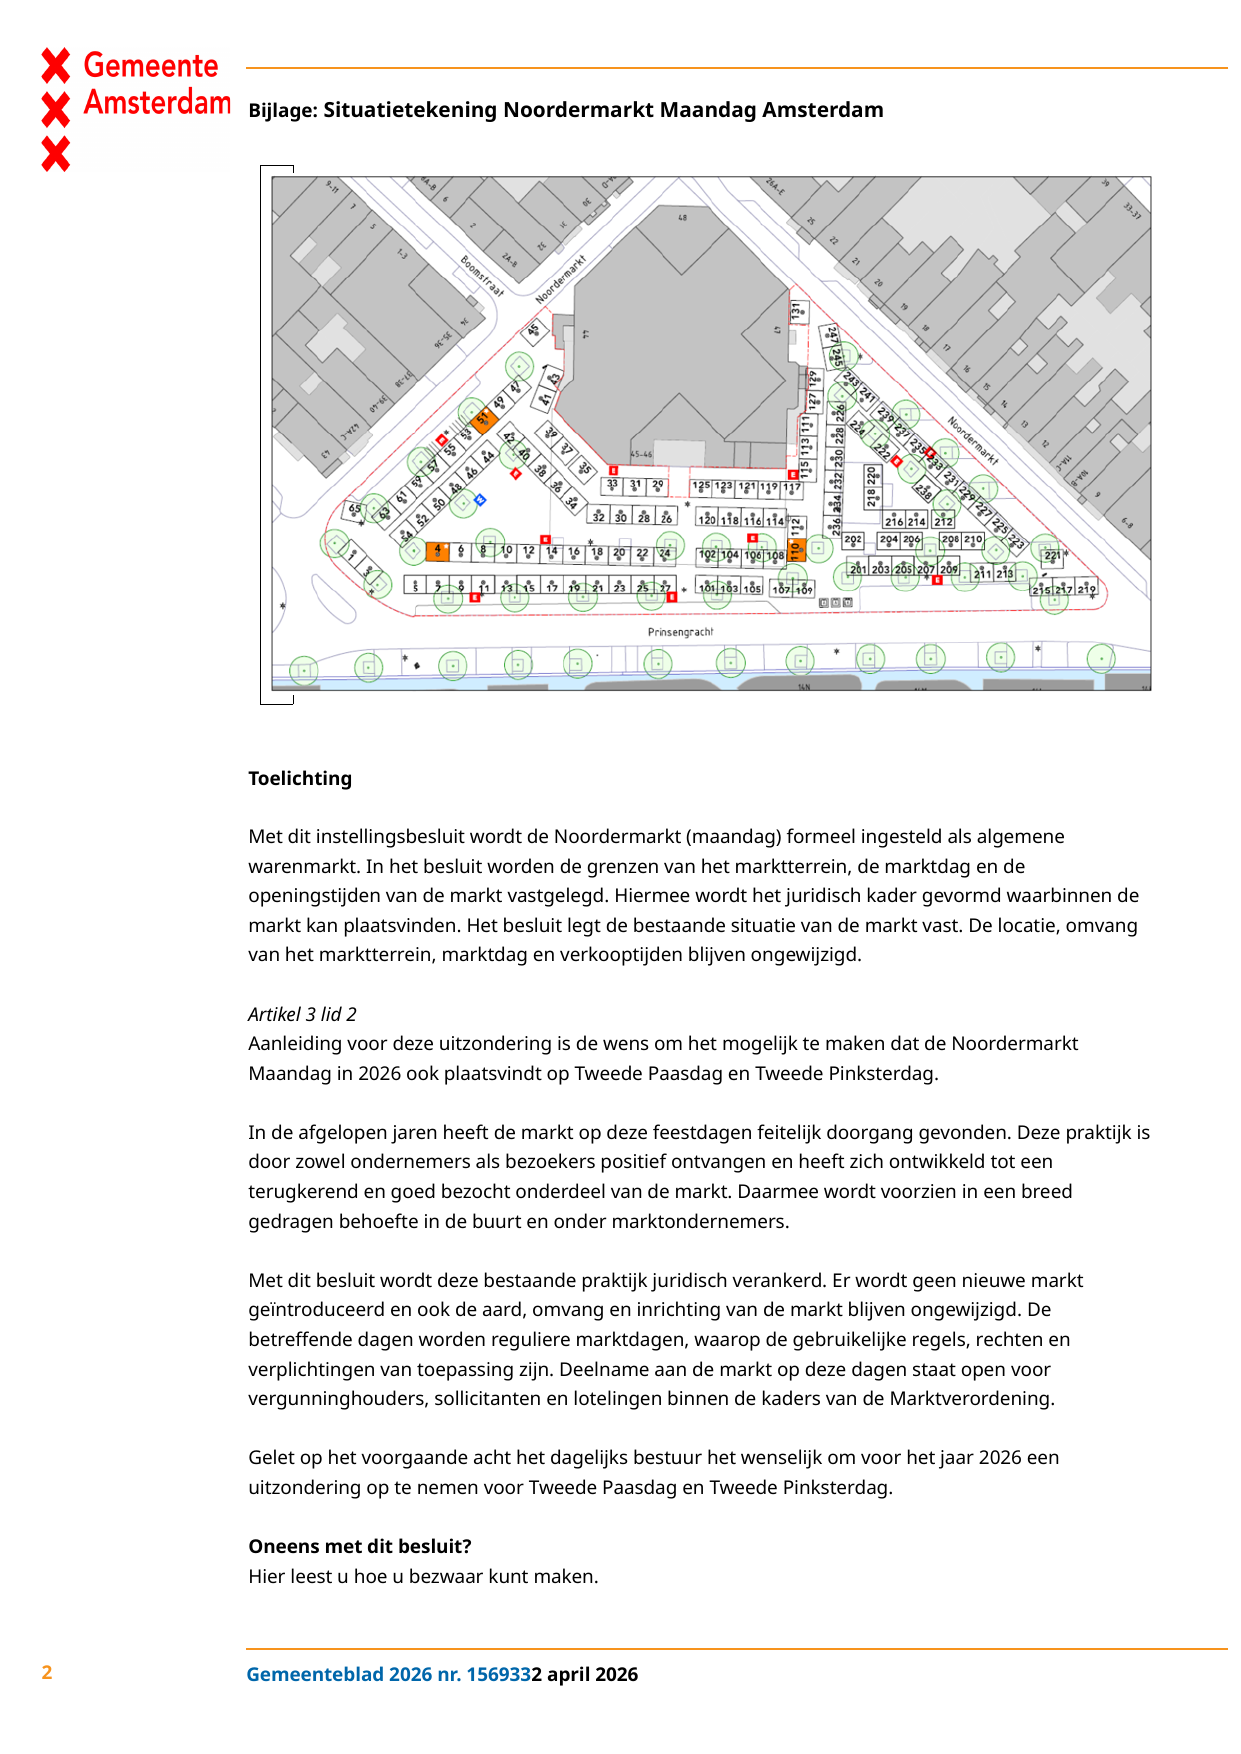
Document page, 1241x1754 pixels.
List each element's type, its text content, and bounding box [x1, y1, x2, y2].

text Oneens met dit besluit? [248, 1533, 1152, 1559]
picture [268, 173, 1155, 695]
text Met dit besluit wordt deze bestaande praktijk juridisch verankerd. Er wordt geen nieuwe markt geïntroduceerd en ook de aard, omvang en inrichting van de markt blijven ongewijzigd. De betreffende dagen worden reguliere marktdagen, waarop de gebruikelijke regels, rechten en verplichtingen van toepassing zijn. Deelname aan de markt op deze dagen staat open voor vergunninghouders, sollicitanten en lotelingen binnen de kaders van de Marktverordening. [248, 1267, 1152, 1411]
text Met dit instellingsbesluit wordt de Noordermarkt (maandag) formeel ingesteld als algemene warenmarkt. In het besluit worden de grenzen van het marktterrein, de marktdag en de openingstijden van de markt vastgelegd. Hiermee wordt het juridisch kader gevormd waarbinnen de markt kan plaatsvinden. Het besluit legt de bestaande situatie van de markt vast. De locatie, omvang van het marktterrein, marktdag en verkooptijden blijven ongewijzigd. [248, 823, 1152, 967]
text Gelet op het voorgaande acht het dagelijks bestuur het wenselijk om voor het jaar 2026 een uitzondering op te nemen voor Tweede Paasdag en Tweede Pinksterdag. [248, 1444, 1152, 1500]
text Artikel 3 lid 2 [248, 1001, 1152, 1027]
text Aanleiding voor deze uitzondering is de wens om het mogelijk te maken dat de Noordermarkt Maandag in 2026 ook plaatsvindt op Tweede Paasdag en Tweede Pinksterdag. [248, 1030, 1152, 1086]
text In de afgelopen jaren heeft de markt op deze feestdagen feitelijk doorgang gevonden. Deze praktijk is door zowel ondernemers als bezoekers positief ontvangen en heeft zich ontwikkeld tot een terugkerend en goed bezocht onderdeel van de markt. Daarmee wordt voorzien in een breed gedragen behoefte in de buurt en onder marktondernemers. [248, 1119, 1152, 1234]
picture [41, 47, 231, 172]
text Bijlage: Situatietekening Noordermarkt Maandag Amsterdam [248, 95, 1152, 123]
text Toelichting [248, 754, 1152, 794]
text Hier leest u hoe u bezwaar kunt maken. [248, 1563, 1152, 1589]
